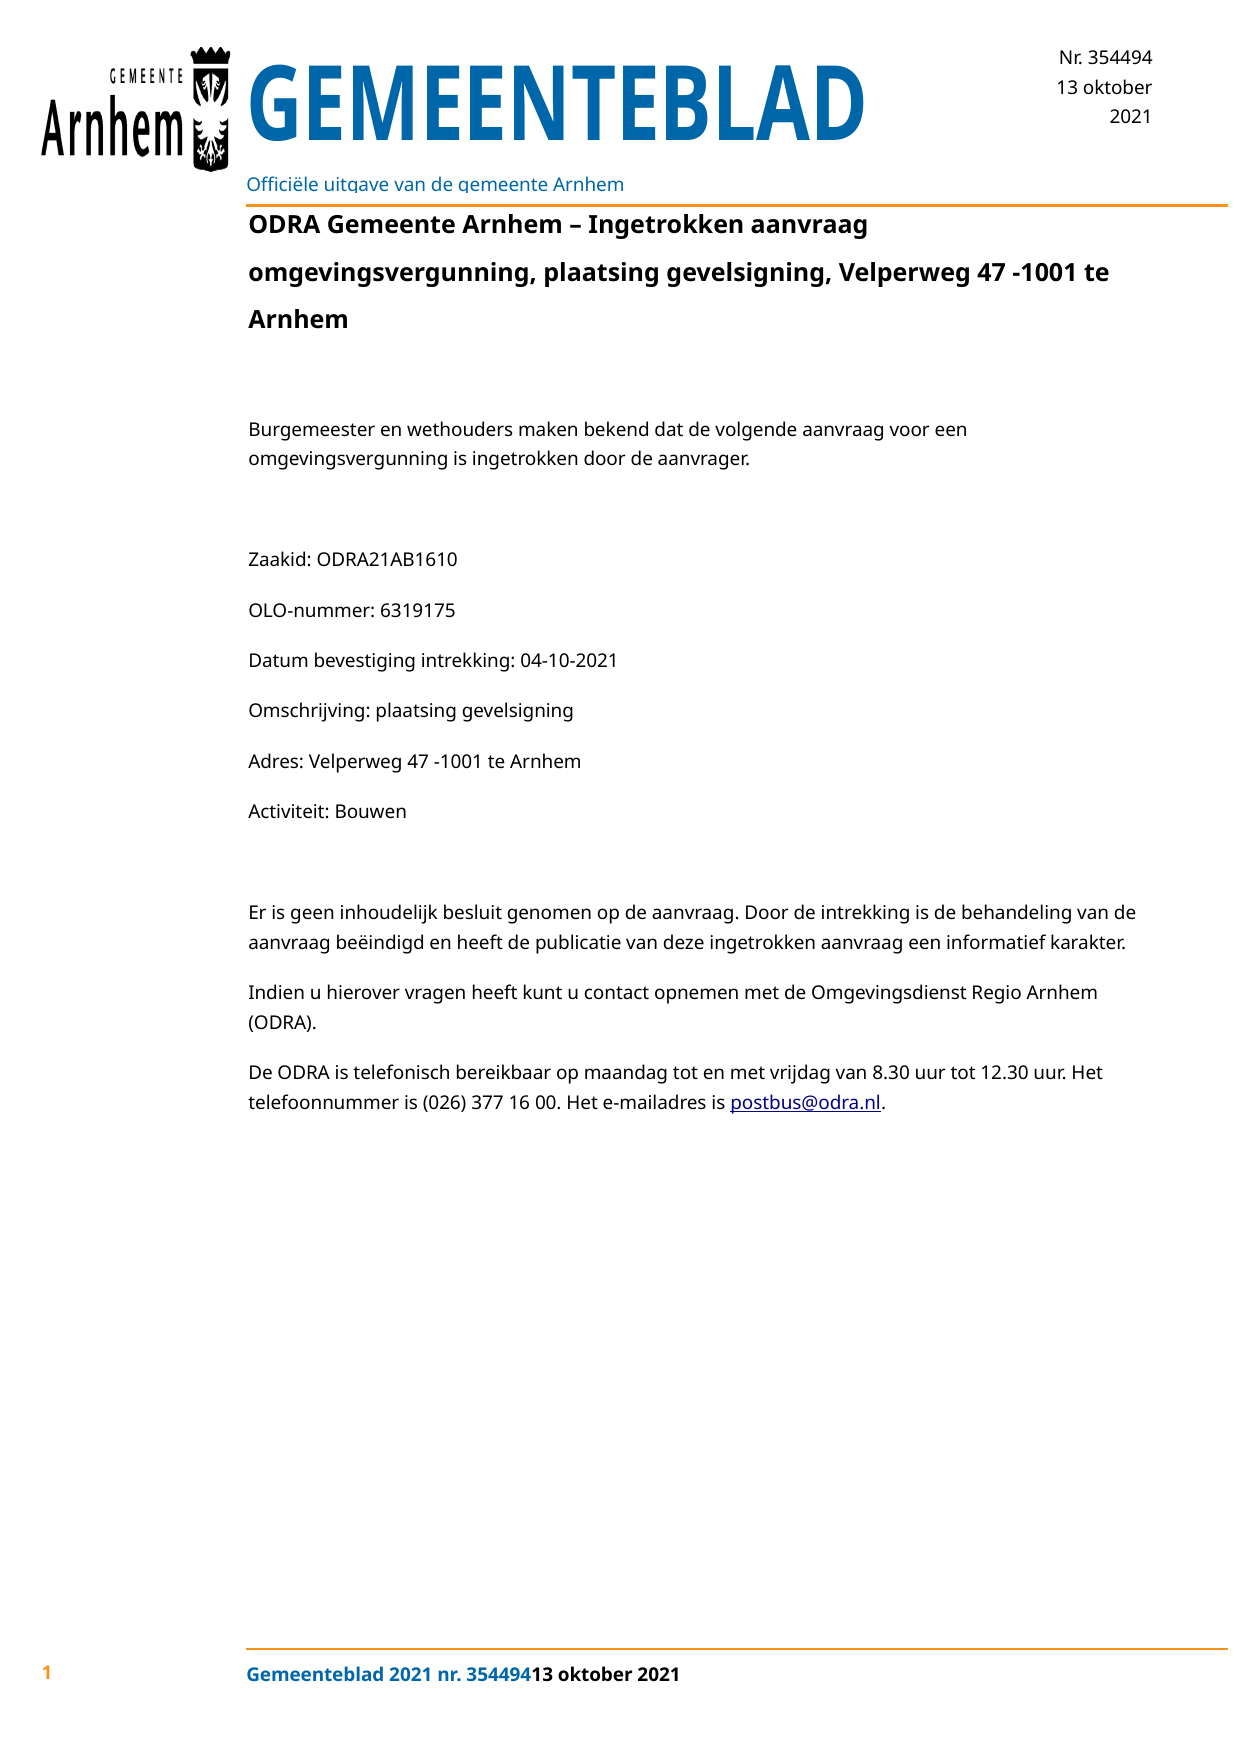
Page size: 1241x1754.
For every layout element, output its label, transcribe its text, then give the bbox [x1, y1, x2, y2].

picture [41, 47, 231, 172]
text Indien u hierover vragen heeft kunt u contact opnemen met de Omgevingsdienst Regio Arnhem (ODRA). [248, 979, 1152, 1034]
text Activiteit: Bouwen [248, 798, 1152, 824]
text Zaakid: ODRA21AB1610 [248, 546, 1152, 572]
text Datum bevestiging intrekking: 04-10-2021 [248, 647, 1152, 673]
text Adres: Velperweg 47 -1001 te Arnhem [248, 748, 1152, 774]
text OLO-nummer: 6319175 [248, 597, 1152, 622]
text De ODRA is telefonisch bereikbaar op maandag tot en met vrijdag van 8.30 uur tot 12.30 uur. Het telefoonnummer is (026) 377 16 00. Het e-mailadres is postbus@odra.nl. [248, 1059, 1152, 1114]
text Omschrijving: plaatsing gevelsigning [248, 698, 1152, 723]
text Burgemeester en wethouders maken bekend dat de volgende aanvraag voor een omgevingsvergunning is ingetrokken door de aanvrager. [248, 416, 1152, 471]
text Er is geen inhoudelijk besluit genomen op de aanvraag. Door de intrekking is de behandeling van de aanvraag beëindigd en heeft de publicatie van deze ingetrokken aanvraag een informatief karakter. [248, 899, 1152, 954]
text ODRA Gemeente Arnhem – Ingetrokken aanvraag omgevingsvergunning, plaatsing gevelsigning, Velperweg 47 -1001 te Arnhem [248, 207, 1152, 336]
